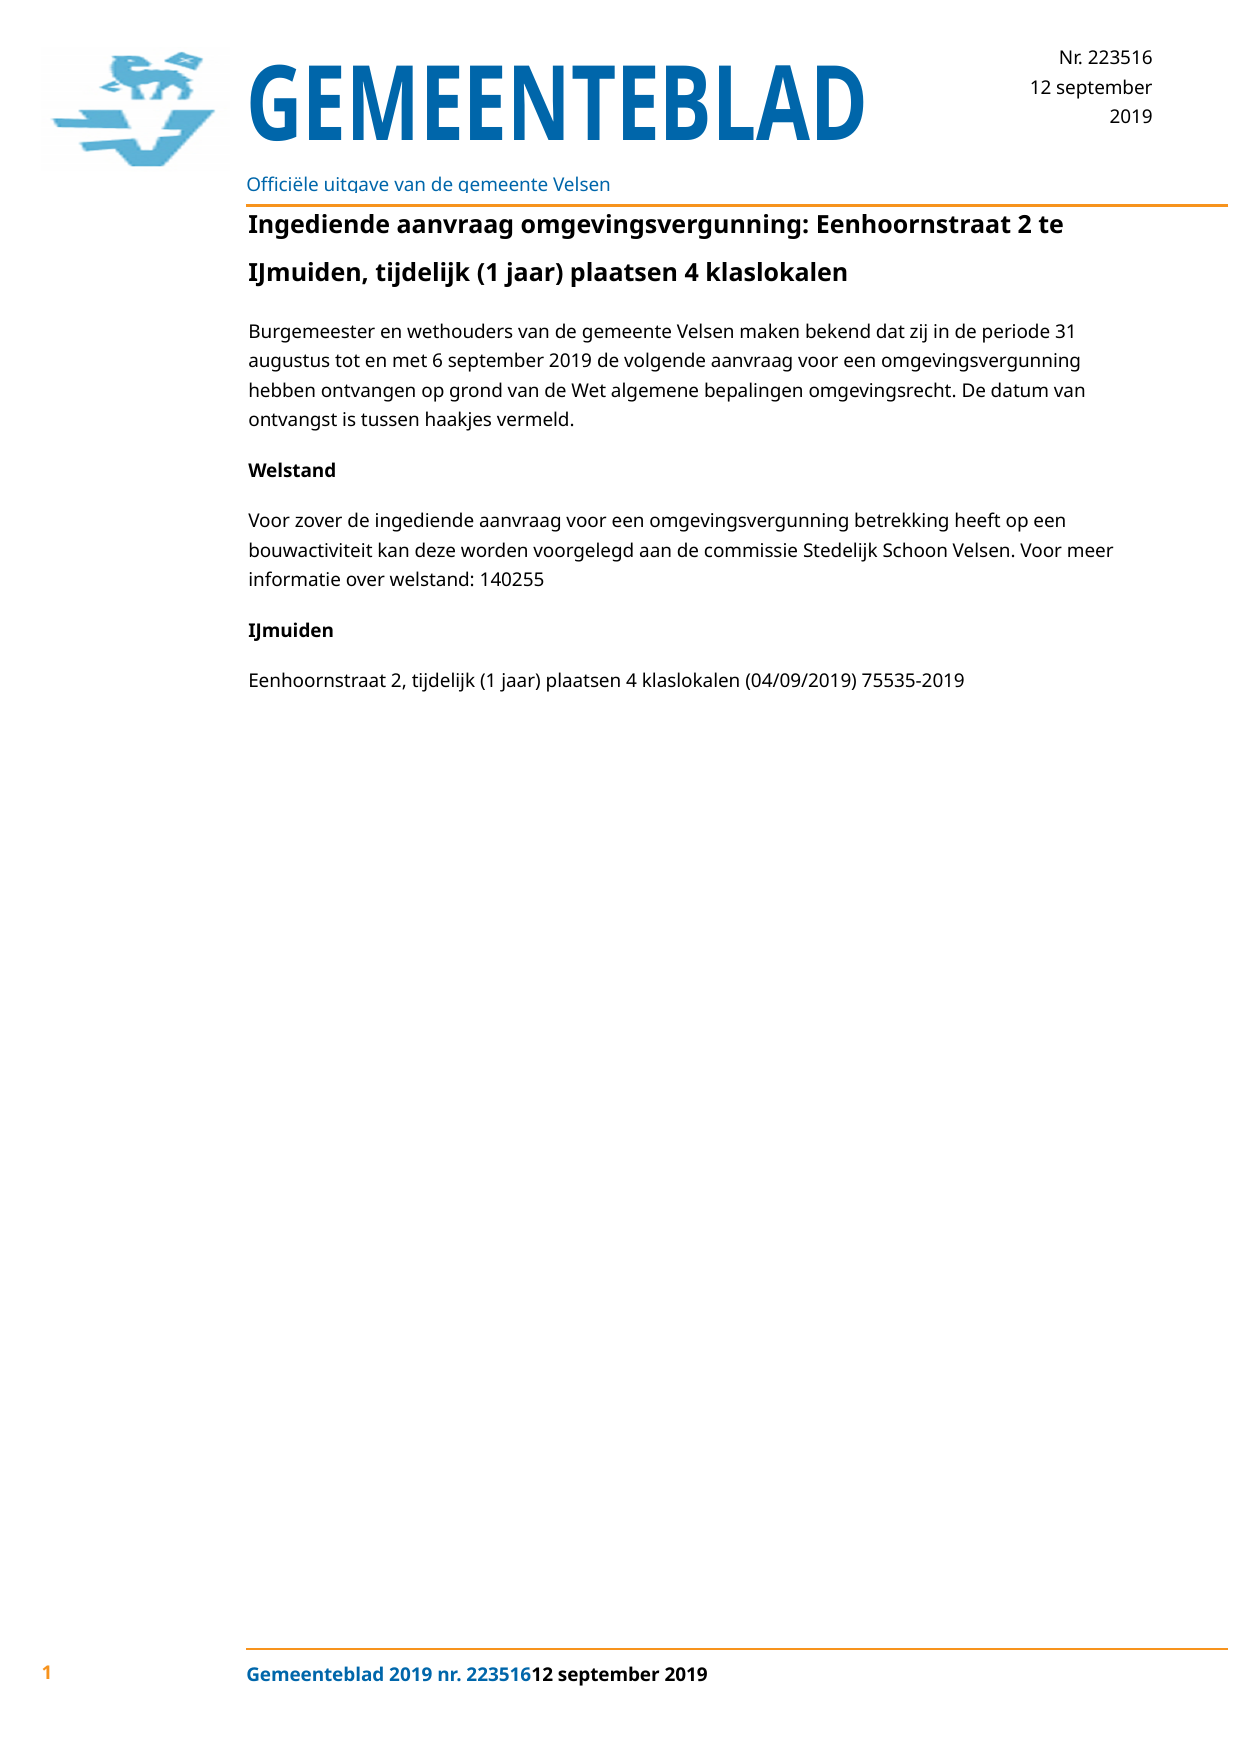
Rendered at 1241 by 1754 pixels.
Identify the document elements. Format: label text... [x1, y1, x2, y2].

picture [41, 47, 231, 172]
text IJmuiden [248, 617, 1152, 643]
text Burgemeester en wethouders van de gemeente Velsen maken bekend dat zij in de periode 31 augustus tot en met 6 september 2019 de volgende aanvraag voor een omgevingsvergunning hebben ontvangen op grond van de Wet algemene bepalingen omgevingsrecht. De datum van ontvangst is tussen haakjes vermeld. [248, 318, 1152, 432]
text Ingediende aanvraag omgevingsvergunning: Eenhoornstraat 2 te IJmuiden, tijdelijk (1 jaar) plaatsen 4 klaslokalen [248, 207, 1152, 288]
text Welstand [248, 457, 1152, 483]
text Eenhoornstraat 2, tijdelijk (1 jaar) plaatsen 4 klaslokalen (04/09/2019) 75535-2019 [248, 667, 1152, 693]
text Voor zover de ingediende aanvraag voor een omgevingsvergunning betrekking heeft op een bouwactiviteit kan deze worden voorgelegd aan de commissie Stedelijk Schoon Velsen. Voor meer informatie over welstand: 140255 [248, 507, 1152, 592]
